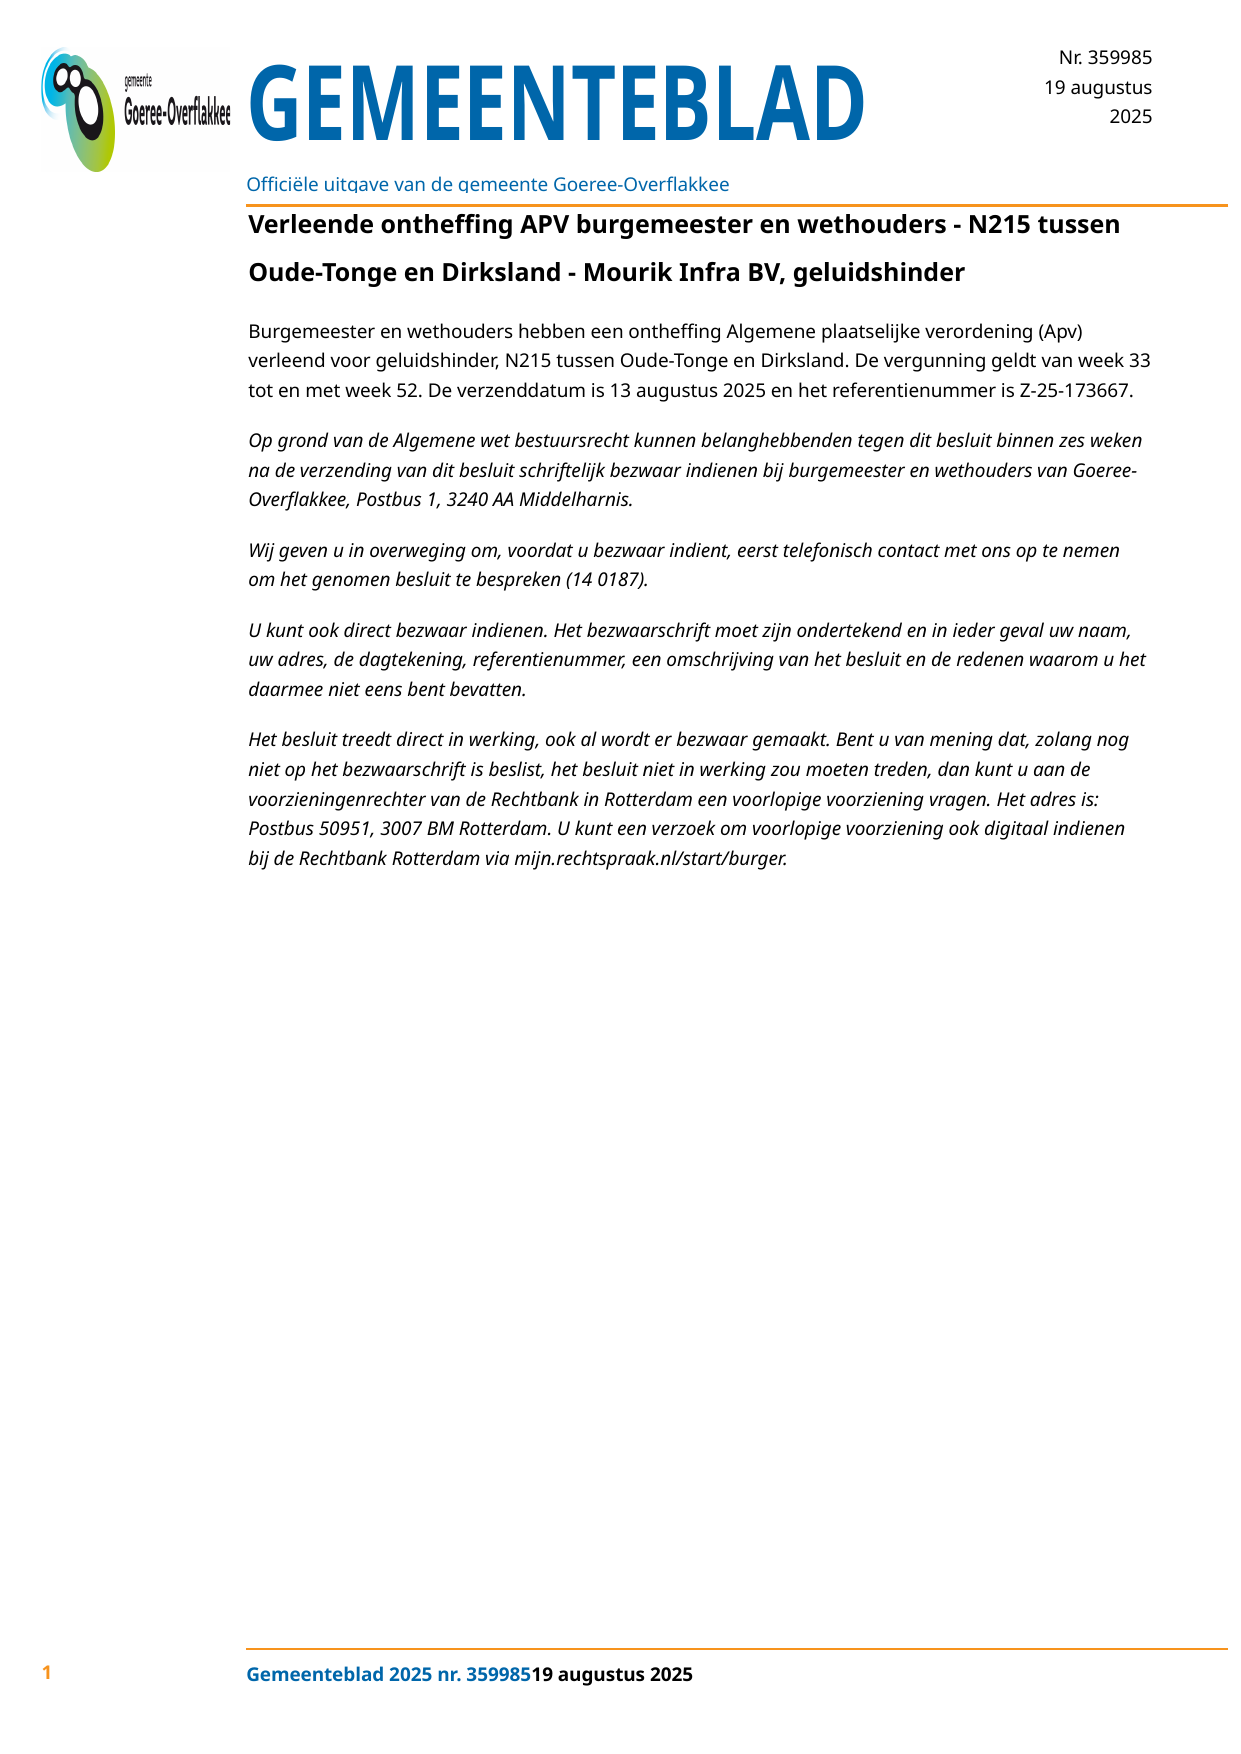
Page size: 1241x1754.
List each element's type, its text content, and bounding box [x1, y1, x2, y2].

text Burgemeester en wethouders hebben een ontheffing Algemene plaatselijke verordening (Apv) verleend voor geluidshinder, N215 tussen Oude-Tonge en Dirksland. De vergunning geldt van week 33 tot en met week 52. De verzenddatum is 13 augustus 2025 en het referentienummer is Z-25-173667. [248, 318, 1152, 403]
text U kunt ook direct bezwaar indienen. Het bezwaarschrift moet zijn ondertekend en in ieder geval uw naam, uw adres, de dagtekening, referentienummer, een omschrijving van het besluit en de redenen waarom u het daarmee niet eens bent bevatten. [248, 617, 1152, 702]
text Op grond van de Algemene wet bestuursrecht kunnen belanghebbenden tegen dit besluit binnen zes weken na de verzending van dit besluit schriftelijk bezwaar indienen bij burgemeester en wethouders van Goeree-Overflakkee, Postbus 1, 3240 AA Middelharnis. [248, 427, 1152, 512]
text Wij geven u in overweging om, voordat u bezwaar indient, eerst telefonisch contact met ons op te nemen om het genomen besluit te bespreken (14 0187). [248, 537, 1152, 592]
text Verleende ontheffing APV burgemeester en wethouders - N215 tussen Oude-Tonge en Dirksland - Mourik Infra BV, geluidshinder [248, 207, 1152, 288]
picture [41, 47, 231, 172]
text Het besluit treedt direct in werking, ook al wordt er bezwaar gemaakt. Bent u van mening dat, zolang nog niet op het bezwaarschrift is beslist, het besluit niet in werking zou moeten treden, dan kunt u aan de voorzieningenrechter van de Rechtbank in Rotterdam een voorlopige voorziening vragen. Het adres is: Postbus 50951, 3007 BM Rotterdam. U kunt een verzoek om voorlopige voorziening ook digitaal indienen bij de Rechtbank Rotterdam via mijn.rechtspraak.nl/start/burger. [248, 727, 1152, 871]
